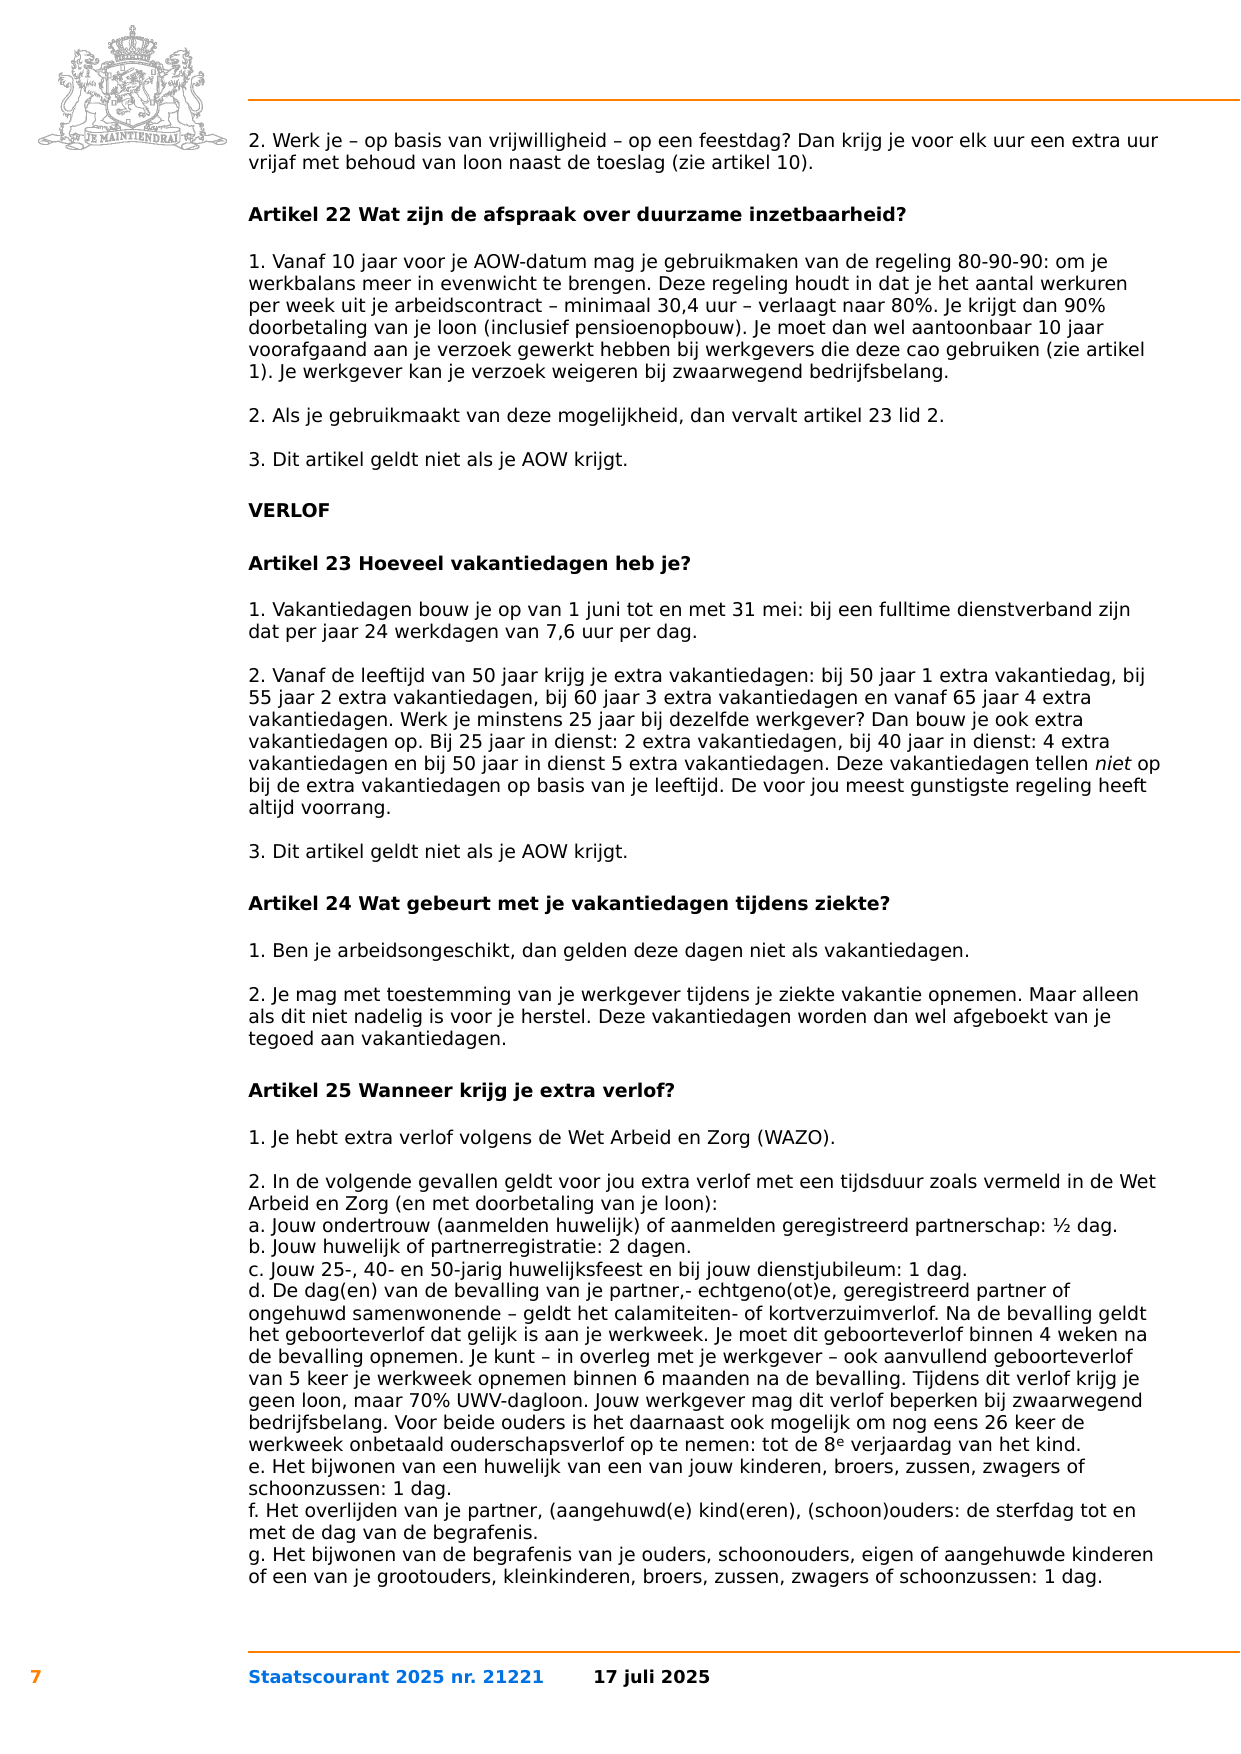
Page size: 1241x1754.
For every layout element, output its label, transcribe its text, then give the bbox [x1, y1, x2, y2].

text 1. Vanaf 10 jaar voor je AOW-datum mag je gebruikmaken van de regeling 80-90-90: om je werkbalans meer in evenwicht te brengen. Deze regeling houdt in dat je het aantal werkuren per week uit je arbeidscontract – minimaal 30,4 uur – verlaagt naar 80%. Je krijgt dan 90% doorbetaling van je loon (inclusief pensioenopbouw). Je moet dan wel aantoonbaar 10 jaar voorafgaand aan je verzoek gewerkt hebben bij werkgevers die deze cao gebruiken (zie artikel 1). Je werkgever kan je verzoek weigeren bij zwaarwegend bedrijfsbelang. [248, 251, 1163, 383]
text 2. Als je gebruikmaakt van deze mogelijkheid, dan vervalt artikel 23 lid 2. [248, 404, 1163, 427]
picture [38, 25, 227, 150]
text 2. Vanaf de leeftijd van 50 jaar krijg je extra vakantiedagen: bij 50 jaar 1 extra vakantiedag, bij 55 jaar 2 extra vakantiedagen, bij 60 jaar 3 extra vakantiedagen en vanaf 65 jaar 4 extra vakantiedagen. Werk je minstens 25 jaar bij dezelfde werkgever? Dan bouw je ook extra vakantiedagen op. Bij 25 jaar in dienst: 2 extra vakantiedagen, bij 40 jaar in dienst: 4 extra vakantiedagen en bij 50 jaar in dienst 5 extra vakantiedagen. Deze vakantiedagen tellen niet op bij de extra vakantiedagen op basis van je leeftijd. De voor jou meest gunstigste regeling heeft altijd voorrang. [248, 665, 1163, 819]
subtitle Artikel 22 Wat zijn de afspraak over duurzame inzetbaarheid? [248, 204, 1163, 226]
text b. Jouw huwelijk of partnerregistratie: 2 dagen. [248, 1236, 1163, 1258]
subtitle VERLOF [248, 500, 1163, 522]
text 3. Dit artikel geldt niet als je AOW krijgt. [248, 841, 1163, 863]
text 1. Je hebt extra verlof volgens de Wet Arbeid en Zorg (WAZO). [248, 1127, 1163, 1149]
text c. Jouw 25-, 40- en 50-jarig huwelijksfeest en bij jouw dienstjubileum: 1 dag. [248, 1258, 1163, 1280]
subtitle Artikel 24 Wat gebeurt met je vakantiedagen tijdens ziekte? [248, 893, 1163, 915]
subtitle Artikel 23 Hoeveel vakantiedagen heb je? [248, 552, 1163, 574]
text a. Jouw ondertrouw (aanmelden huwelijk) of aanmelden geregistreerd partnerschap: ½ dag. [248, 1214, 1163, 1236]
text e. Het bijwonen van een huwelijk van een van jouw kinderen, broers, zussen, zwagers of schoonzussen: 1 dag. [248, 1456, 1163, 1500]
text 1. Vakantiedagen bouw je op van 1 juni tot en met 31 mei: bij een fulltime dienstverband zijn dat per jaar 24 werkdagen van 7,6 uur per dag. [248, 599, 1163, 643]
text 2. Werk je – op basis van vrijwilligheid – op een feestdag? Dan krijg je voor elk uur een extra uur vrijaf met behoud van loon naast de toeslag (zie artikel 10). [248, 130, 1163, 174]
text d. De dag(en) van de bevalling van je partner,- echtgeno(ot)e, geregistreerd partner of ongehuwd samenwonende – geldt het calamiteiten- of kortverzuimverlof. Na de bevalling geldt het geboorteverlof dat gelijk is aan je werkweek. Je moet dit geboorteverlof binnen 4 weken na de bevalling opnemen. Je kunt – in overleg met je werkgever – ook aanvullend geboorteverlof van 5 keer je werkweek opnemen binnen 6 maanden na de bevalling. Tijdens dit verlof krijg je geen loon, maar 70% UWV-dagloon. Jouw werkgever mag dit verlof beperken bij zwaarwegend bedrijfsbelang. Voor beide ouders is het daarnaast ook mogelijk om nog eens 26 keer de werkweek onbetaald ouderschapsverlof op te nemen: tot de 8e verjaardag van het kind. [248, 1280, 1163, 1456]
text g. Het bijwonen van de begrafenis van je ouders, schoonouders, eigen of aangehuwde kinderen of een van je grootouders, kleinkinderen, broers, zussen, zwagers of schoonzussen: 1 dag. [248, 1544, 1163, 1588]
text f. Het overlijden van je partner, (aangehuwd(e) kind(eren), (schoon)ouders: de sterfdag tot en met de dag van de begrafenis. [248, 1500, 1163, 1544]
text 2. In de volgende gevallen geldt voor jou extra verlof met een tijdsduur zoals vermeld in de Wet Arbeid en Zorg (en met doorbetaling van je loon): [248, 1171, 1163, 1214]
text 1. Ben je arbeidsongeschikt, dan gelden deze dagen niet als vakantiedagen. [248, 940, 1163, 962]
text 3. Dit artikel geldt niet als je AOW krijgt. [248, 448, 1163, 470]
subtitle Artikel 25 Wanneer krijg je extra verlof? [248, 1080, 1163, 1102]
text 2. Je mag met toestemming van je werkgever tijdens je ziekte vakantie opnemen. Maar alleen als dit niet nadelig is voor je herstel. Deze vakantiedagen worden dan wel afgeboekt van je tegoed aan vakantiedagen. [248, 984, 1163, 1050]
